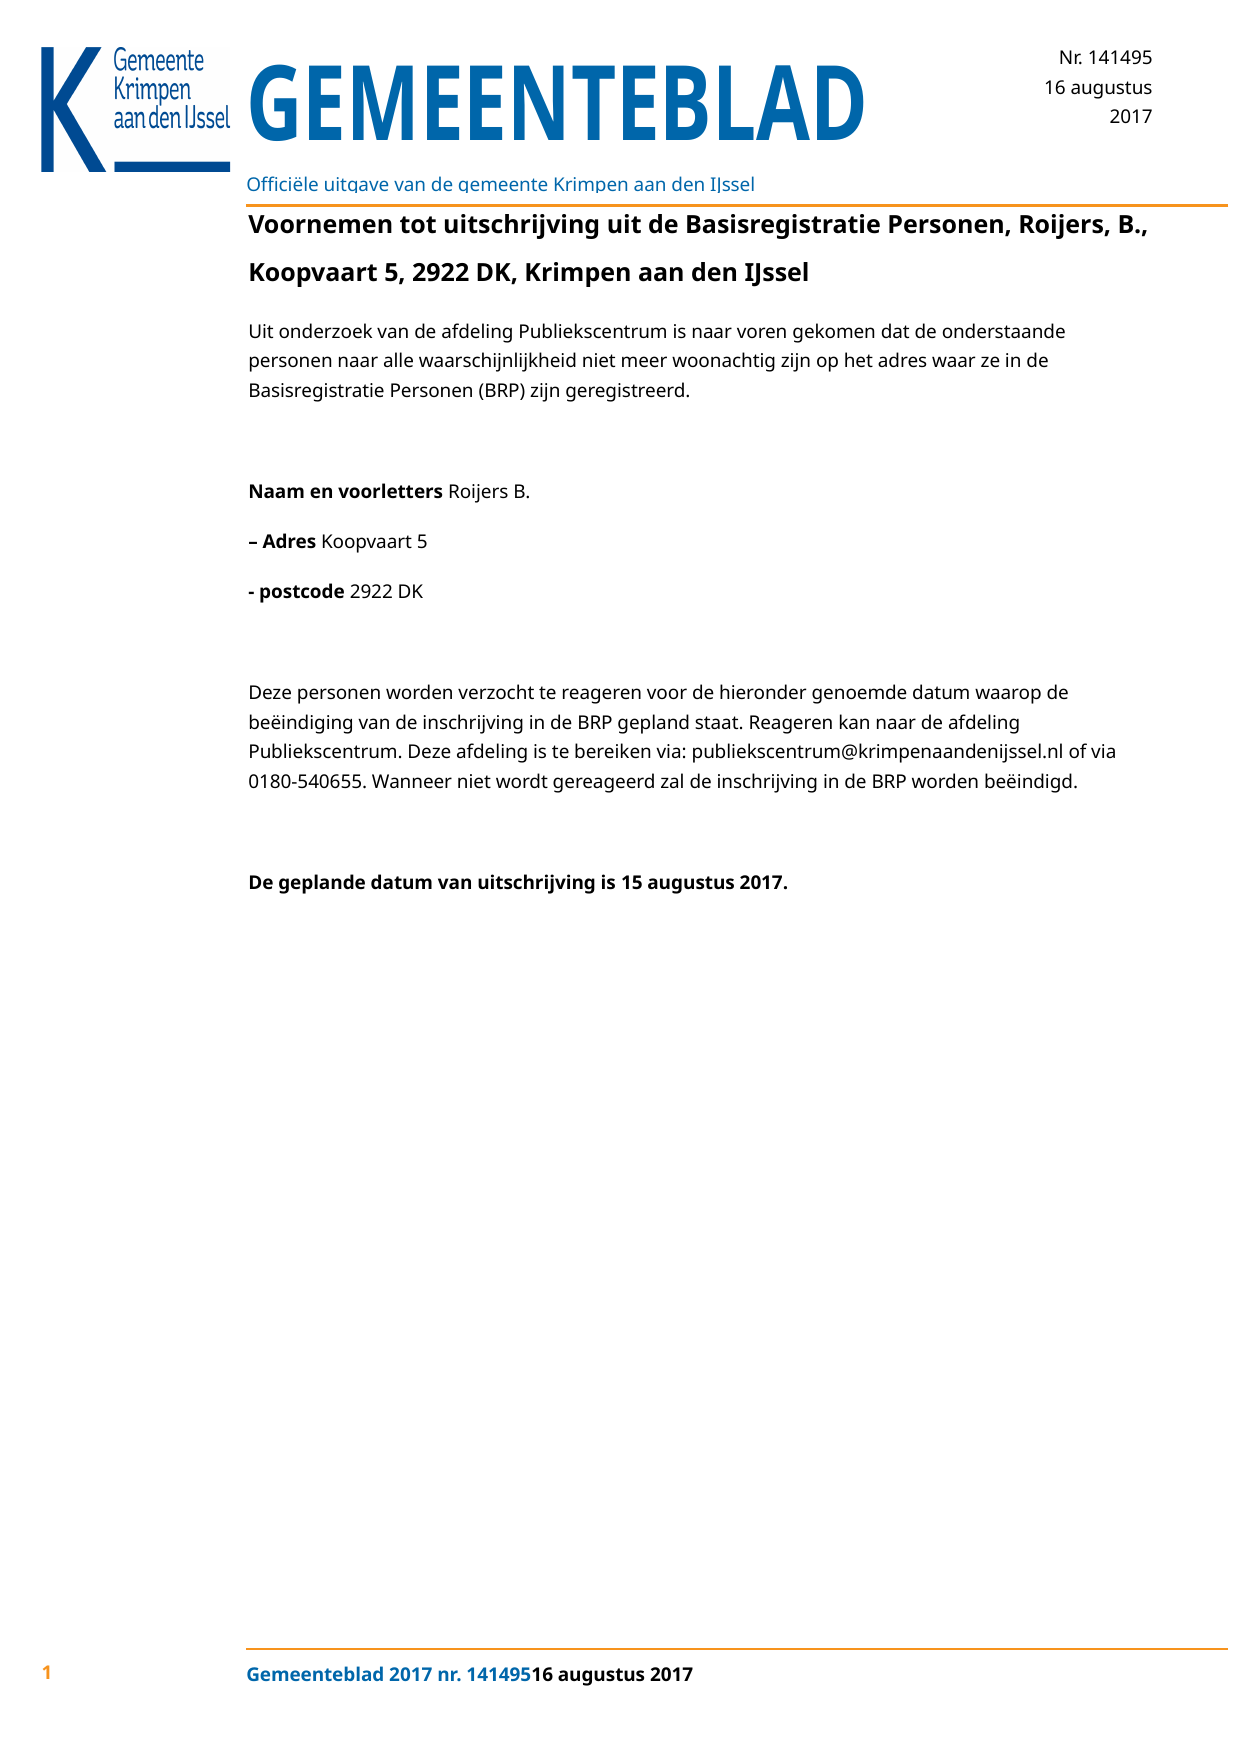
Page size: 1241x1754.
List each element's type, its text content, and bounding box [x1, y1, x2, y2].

text – Adres Koopvaart 5 [248, 528, 1152, 554]
text - postcode 2922 DK [248, 579, 1152, 604]
text Uit onderzoek van de afdeling Publiekscentrum is naar voren gekomen dat de onderstaande personen naar alle waarschijnlijkheid niet meer woonachtig zijn op het adres waar ze in de Basisregistratie Personen (BRP) zijn geregistreerd. [248, 318, 1152, 403]
text Naam en voorletters Roijers B. [248, 478, 1152, 504]
text De geplande datum van uitschrijving is 15 augustus 2017. [248, 869, 1152, 895]
picture [41, 47, 231, 172]
text Voornemen tot uitschrijving uit de Basisregistratie Personen, Roijers, B., Koopvaart 5, 2922 DK, Krimpen aan den IJssel [248, 207, 1152, 288]
text Deze personen worden verzocht te reageren voor de hieronder genoemde datum waarop de beëindiging van de inschrijving in de BRP gepland staat. Reageren kan naar de afdeling Publiekscentrum. Deze afdeling is te bereiken via: publiekscentrum@krimpenaandenijssel.nl of via 0180-540655. Wanneer niet wordt gereageerd zal de inschrijving in de BRP worden beëindigd. [248, 679, 1152, 794]
